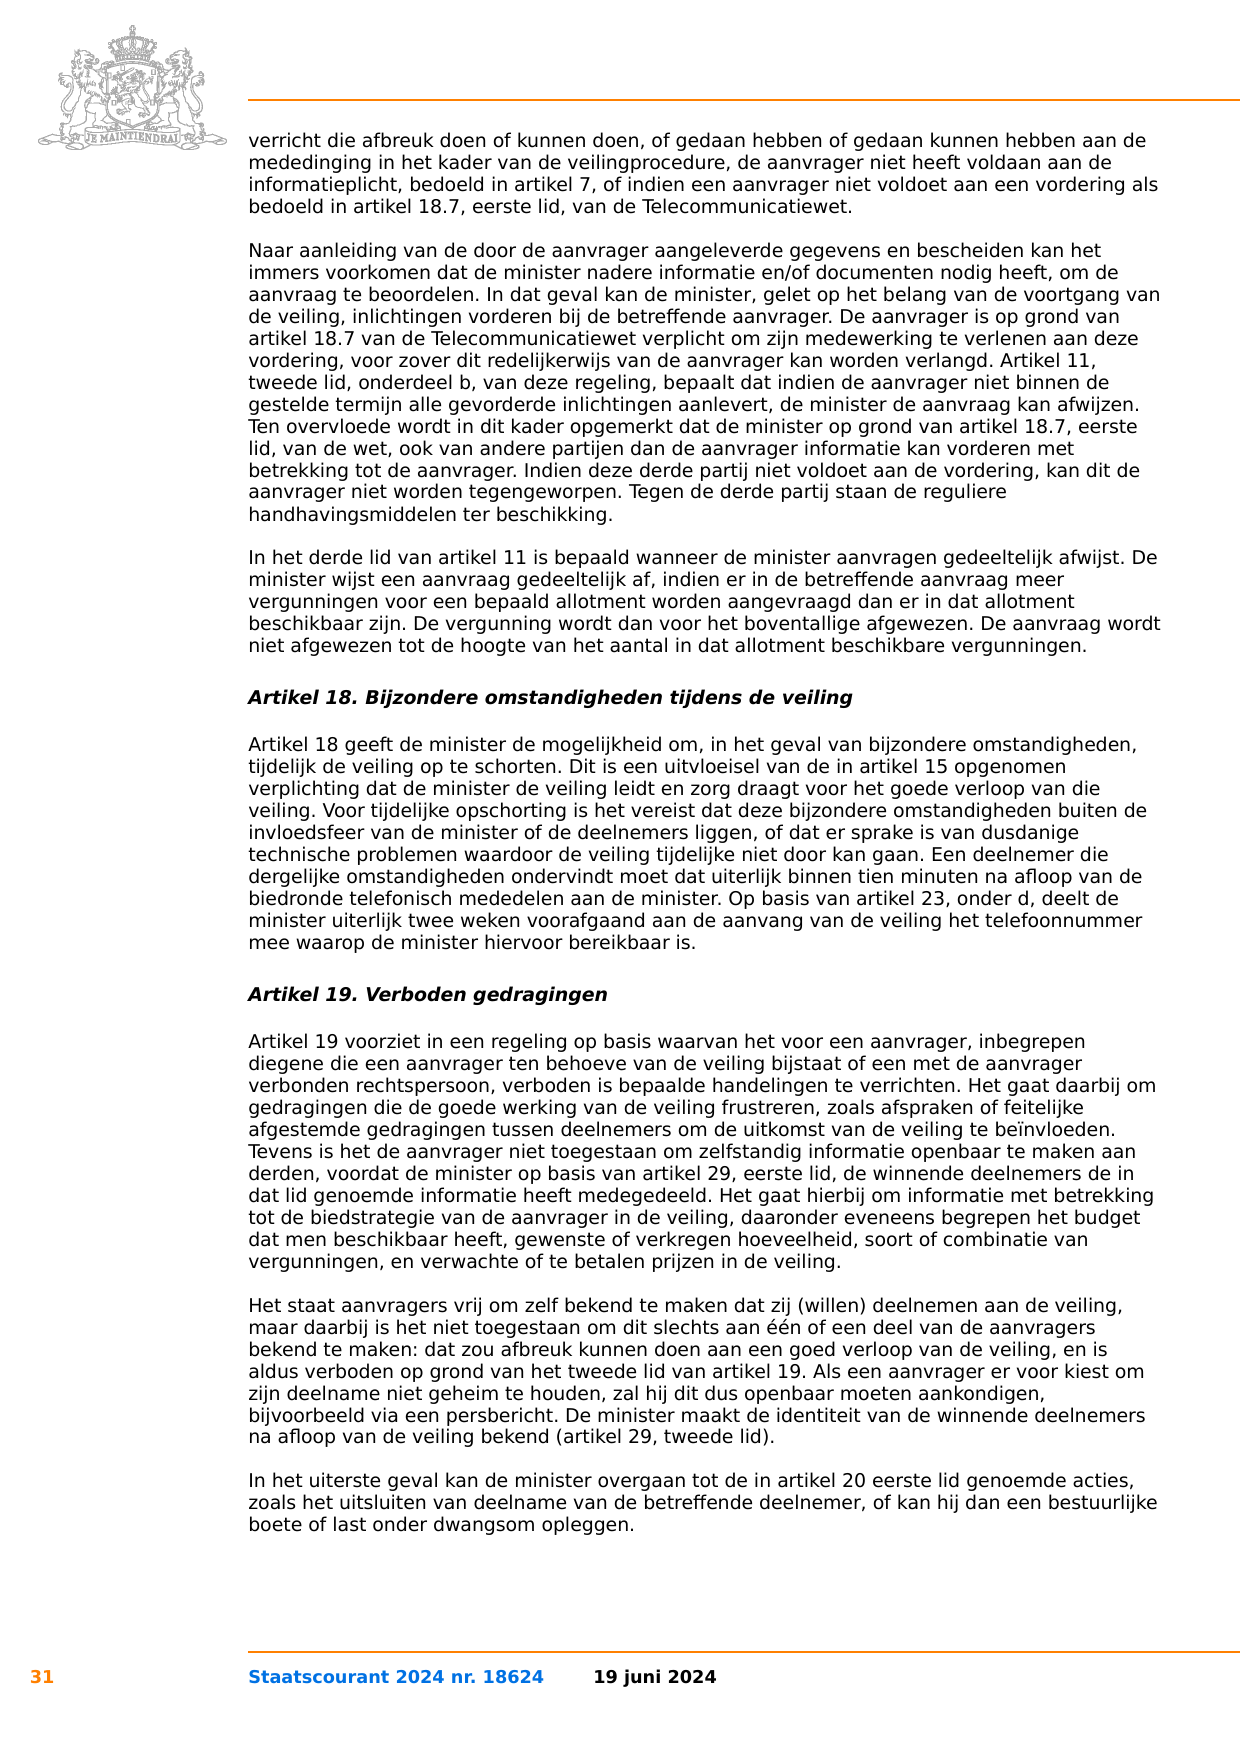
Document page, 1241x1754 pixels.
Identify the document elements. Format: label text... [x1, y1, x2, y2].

picture [38, 25, 227, 150]
text In het derde lid van artikel 11 is bepaald wanneer de minister aanvragen gedeeltelijk afwijst. De minister wijst een aanvraag gedeeltelijk af, indien er in de betreffende aanvraag meer vergunningen voor een bepaald allotment worden aangevraagd dan er in dat allotment beschikbaar zijn. De vergunning wordt dan voor het boventallige afgewezen. De aanvraag wordt niet afgewezen tot de hoogte van het aantal in dat allotment beschikbare vergunningen. [248, 547, 1163, 657]
text verricht die afbreuk doen of kunnen doen, of gedaan hebben of gedaan kunnen hebben aan de mededinging in het kader van de veilingprocedure, de aanvrager niet heeft voldaan aan de informatieplicht, bedoeld in artikel 7, of indien een aanvrager niet voldoet aan een vordering als bedoeld in artikel 18.7, eerste lid, van de Telecommunicatiewet. [248, 130, 1163, 218]
text Het staat aanvragers vrij om zelf bekend te maken dat zij (willen) deelnemen aan de veiling, maar daarbij is het niet toegestaan om dit slechts aan één of een deel van de aanvragers bekend te maken: dat zou afbreuk kunnen doen aan een goed verloop van de veiling, en is aldus verboden op grond van het tweede lid van artikel 19. Als een aanvrager er voor kiest om zijn deelname niet geheim te houden, zal hij dit dus openbaar moeten aankondigen, bijvoorbeeld via een persbericht. De minister maakt de identiteit van de winnende deelnemers na afloop van de veiling bekend (artikel 29, tweede lid). [248, 1294, 1163, 1448]
text Artikel 18 geeft de minister de mogelijkheid om, in het geval van bijzondere omstandigheden, tijdelijk de veiling op te schorten. Dit is een uitvloeisel van de in artikel 15 opgenomen verplichting dat de minister de veiling leidt en zorg draagt voor het goede verloop van die veiling. Voor tijdelijke opschorting is het vereist dat deze bijzondere omstandigheden buiten de invloedsfeer van de minister of de deelnemers liggen, of dat er sprake is van dusdanige technische problemen waardoor de veiling tijdelijke niet door kan gaan. Een deelnemer die dergelijke omstandigheden ondervindt moet dat uiterlijk binnen tien minuten na afloop van de biedronde telefonisch mededelen aan de minister. Op basis van artikel 23, onder d, deelt de minister uiterlijk twee weken voorafgaand aan de aanvang van de veiling het telefoonnummer mee waarop de minister hiervoor bereikbaar is. [248, 734, 1163, 954]
text Artikel 19 voorziet in een regeling op basis waarvan het voor een aanvrager, inbegrepen diegene die een aanvrager ten behoeve van de veiling bijstaat of een met de aanvrager verbonden rechtspersoon, verboden is bepaalde handelingen te verrichten. Het gaat daarbij om gedragingen die de goede werking van de veiling frustreren, zoals afspraken of feitelijke afgestemde gedragingen tussen deelnemers om de uitkomst van de veiling te beïnvloeden. Tevens is het de aanvrager niet toegestaan om zelfstandig informatie openbaar te maken aan derden, voordat de minister op basis van artikel 29, eerste lid, de winnende deelnemers de in dat lid genoemde informatie heeft medegedeeld. Het gaat hierbij om informatie met betrekking tot de biedstrategie van de aanvrager in de veiling, daaronder eveneens begrepen het budget dat men beschikbaar heeft, gewenste of verkregen hoeveelheid, soort of combinatie van vergunningen, en verwachte of te betalen prijzen in de veiling. [248, 1031, 1163, 1273]
subtitle Artikel 19. Verboden gedragingen [248, 984, 1163, 1006]
subtitle Artikel 18. Bijzondere omstandigheden tijdens de veiling [248, 687, 1163, 709]
text In het uiterste geval kan de minister overgaan tot de in artikel 20 eerste lid genoemde acties, zoals het uitsluiten van deelname van de betreffende deelnemer, of kan hij dan een bestuurlijke boete of last onder dwangsom opleggen. [248, 1470, 1163, 1536]
text Naar aanleiding van de door de aanvrager aangeleverde gegevens en bescheiden kan het immers voorkomen dat de minister nadere informatie en/of documenten nodig heeft, om de aanvraag te beoordelen. In dat geval kan de minister, gelet op het belang van de voortgang van de veiling, inlichtingen vorderen bij de betreffende aanvrager. De aanvrager is op grond van artikel 18.7 van de Telecommunicatiewet verplicht om zijn medewerking te verlenen aan deze vordering, voor zover dit redelijkerwijs van de aanvrager kan worden verlangd. Artikel 11, tweede lid, onderdeel b, van deze regeling, bepaalt dat indien de aanvrager niet binnen de gestelde termijn alle gevorderde inlichtingen aanlevert, de minister de aanvraag kan afwijzen. Ten overvloede wordt in dit kader opgemerkt dat de minister op grond van artikel 18.7, eerste lid, van de wet, ook van andere partijen dan de aanvrager informatie kan vorderen met betrekking tot de aanvrager. Indien deze derde partij niet voldoet aan de vordering, kan dit de aanvrager niet worden tegengeworpen. Tegen de derde partij staan de reguliere handhavingsmiddelen ter beschikking. [248, 240, 1163, 525]
